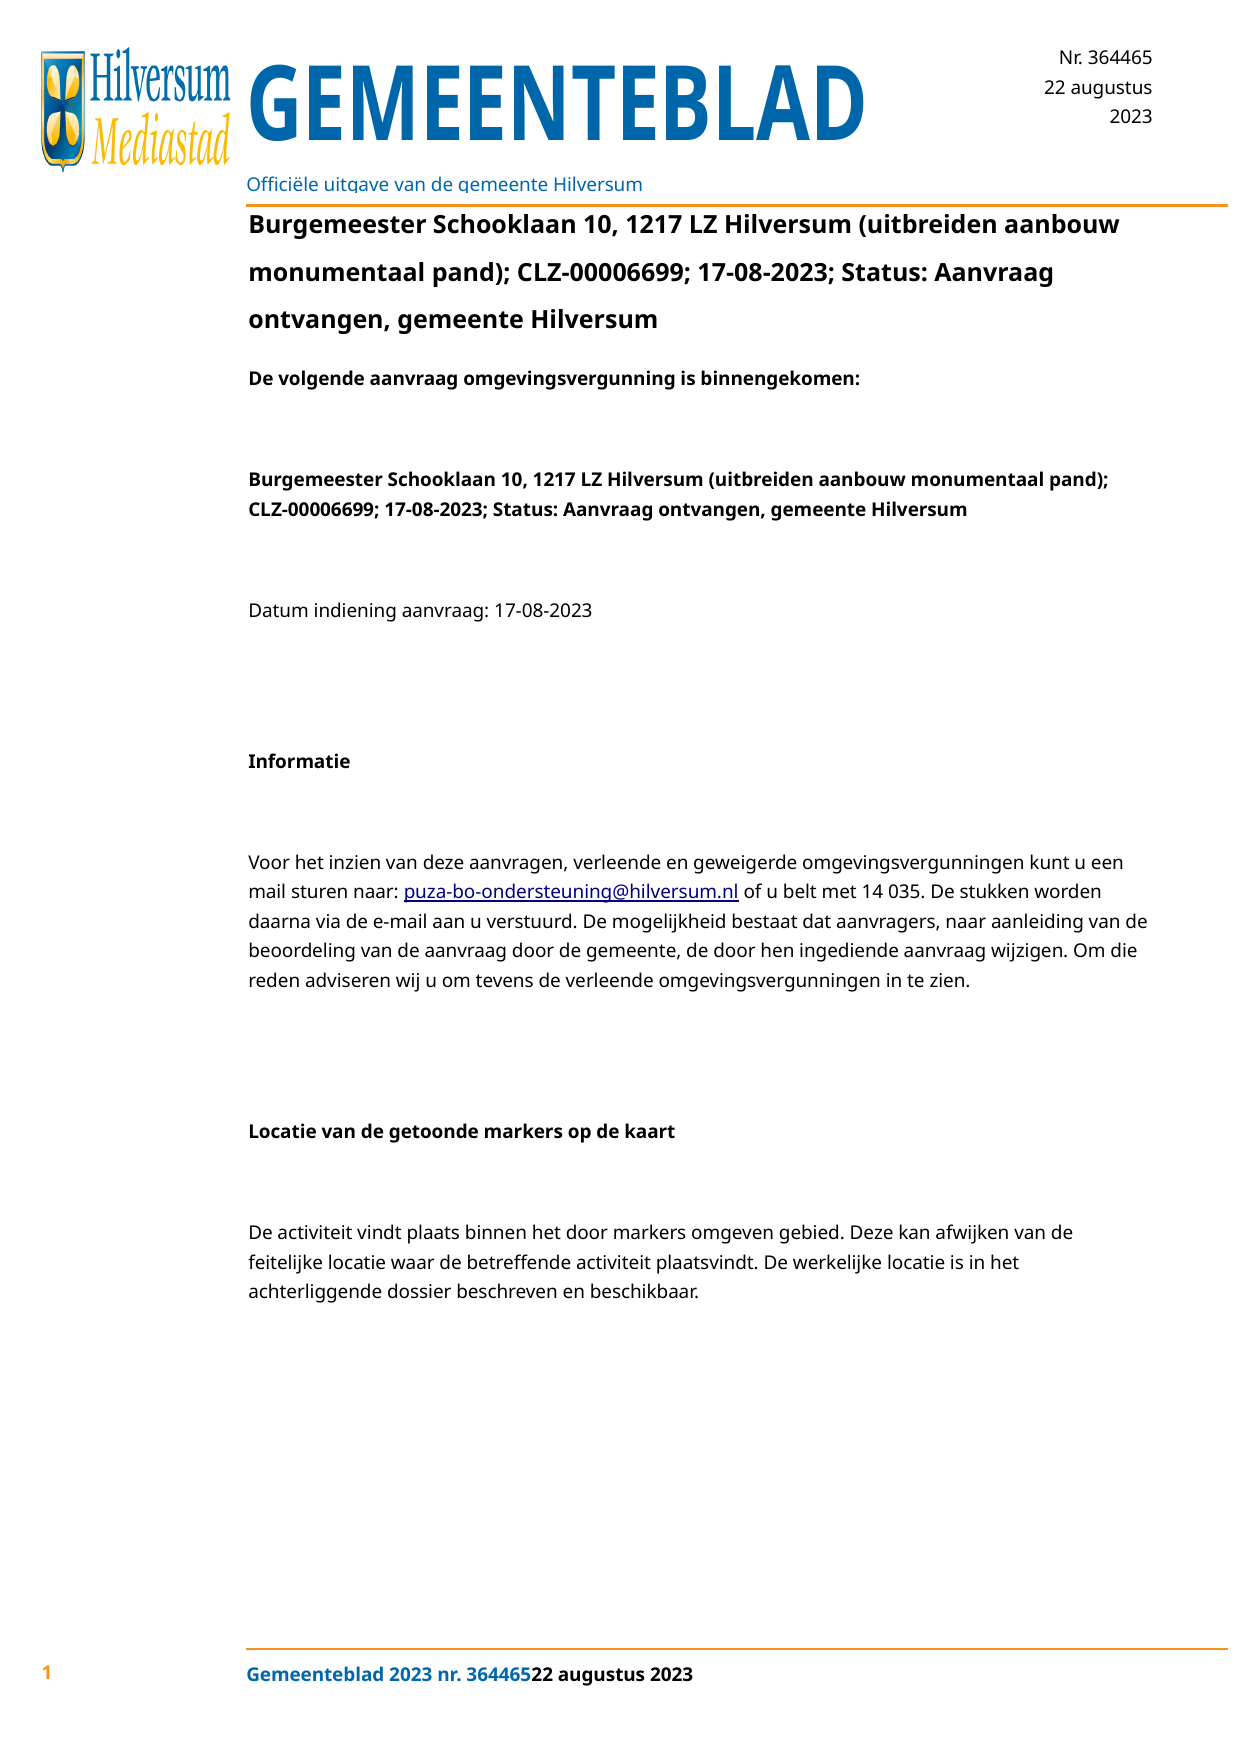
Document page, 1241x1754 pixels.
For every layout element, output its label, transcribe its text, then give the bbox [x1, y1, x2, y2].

picture [41, 47, 231, 172]
text De activiteit vindt plaats binnen het door markers omgeven gebied. Deze kan afwijken van de feitelijke locatie waar de betreffende activiteit plaatsvindt. De werkelijke locatie is in het achterliggende dossier beschreven en beschikbaar. [248, 1219, 1152, 1304]
text Voor het inzien van deze aanvragen, verleende en geweigerde omgevingsvergunningen kunt u een mail sturen naar: puza-bo-ondersteuning@hilversum.nl of u belt met 14 035. De stukken worden daarna via de e-mail aan u verstuurd. De mogelijkheid bestaat dat aanvragers, naar aanleiding van de beoordeling van de aanvraag door de gemeente, de door hen ingediende aanvraag wijzigen. Om die reden adviseren wij u om tevens de verleende omgevingsvergunningen in te zien. [248, 849, 1152, 993]
text Burgemeester Schooklaan 10, 1217 LZ Hilversum (uitbreiden aanbouw monumentaal pand); CLZ-00006699; 17-08-2023; Status: Aanvraag ontvangen, gemeente Hilversum [248, 207, 1152, 336]
text De volgende aanvraag omgevingsvergunning is binnengekomen: [248, 366, 1152, 391]
text Burgemeester Schooklaan 10, 1217 LZ Hilversum (uitbreiden aanbouw monumentaal pand); CLZ-00006699; 17-08-2023; Status: Aanvraag ontvangen, gemeente Hilversum [248, 466, 1152, 522]
text Informatie [248, 748, 1152, 774]
text Datum indiening aanvraag: 17-08-2023 [248, 597, 1152, 622]
text Locatie van de getoonde markers op de kaart [248, 1118, 1152, 1144]
